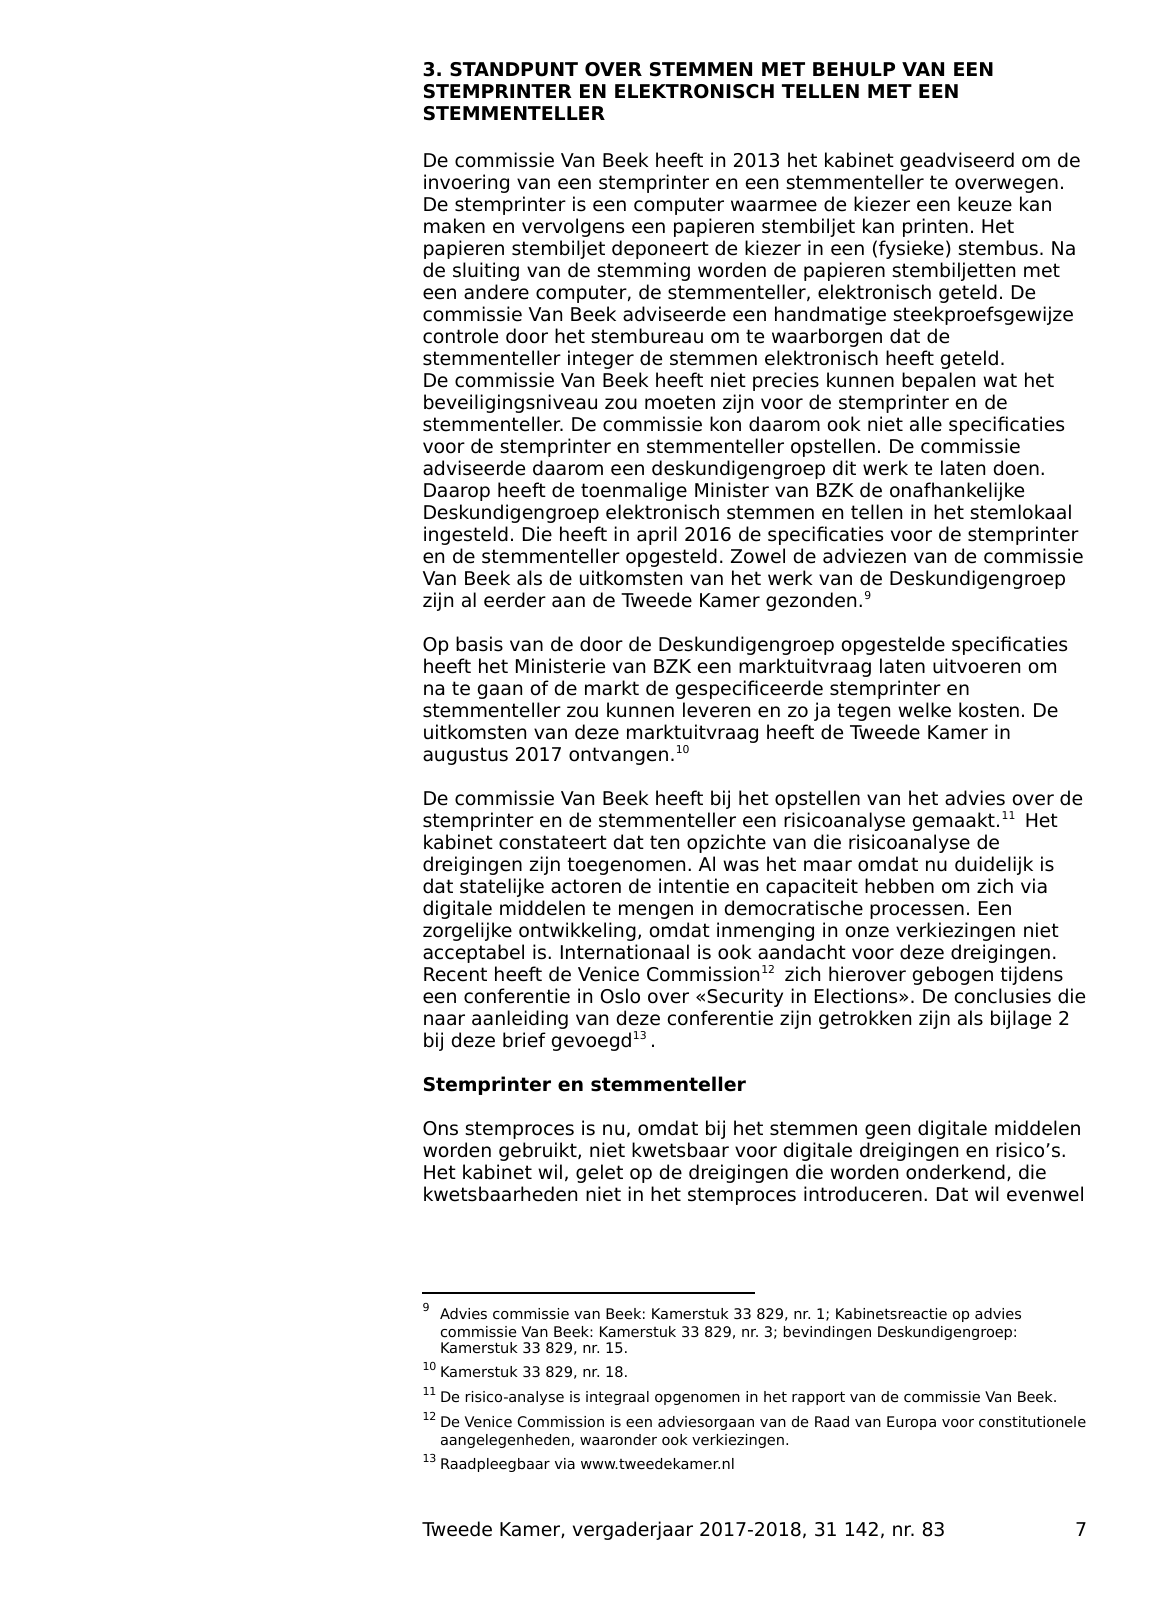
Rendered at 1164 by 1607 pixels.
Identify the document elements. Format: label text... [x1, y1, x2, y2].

text Op basis van de door de Deskundigengroep opgestelde specificaties heeft het Ministerie van BZK een marktuitvraag laten uitvoeren om na te gaan of de markt de gespecificeerde stemprinter en stemmenteller zou kunnen leveren en zo ja tegen welke kosten. De uitkomsten van deze marktuitvraag heeft de Tweede Kamer in augustus 2017 ontvangen. [422, 634, 1087, 766]
subtitle Stemprinter en stemmenteller [422, 1074, 1087, 1096]
text De risico-analyse is integraal opgenomen in het rapport van de commissie Van Beek. [422, 1385, 1087, 1407]
subtitle 3. STANDPUNT OVER STEMMEN MET BEHULP VAN EEN STEMPRINTER EN ELEKTRONISCH TELLEN MET EEN STEMMENTELLER [422, 59, 1087, 125]
text De commissie Van Beek heeft niet precies kunnen bepalen wat het beveiligingsniveau zou moeten zijn voor de stemprinter en de stemmenteller. De commissie kon daarom ook niet alle specificaties voor de stemprinter en stemmenteller opstellen. De commissie adviseerde daarom een deskundigengroep dit werk te laten doen. Daarop heeft de toenmalige Minister van BZK de onafhankelijke Deskundigengroep elektronisch stemmen en tellen in het stemlokaal ingesteld. Die heeft in april 2016 de specificaties voor de stemprinter en de stemmenteller opgesteld. Zowel de adviezen van de commissie Van Beek als de uitkomsten van het werk van de Deskundigengroep zijn al eerder aan de Tweede Kamer gezonden. [422, 370, 1087, 612]
text Ons stemproces is nu, omdat bij het stemmen geen digitale middelen worden gebruikt, niet kwetsbaar voor digitale dreigingen en risico’s. Het kabinet wil, gelet op de dreigingen die worden onderkend, die kwetsbaarheden niet in het stemproces introduceren. Dat wil evenwel [422, 1118, 1087, 1206]
text De Venice Commission is een adviesorgaan van de Raad van Europa voor constitutionele aangelegenheden, waaronder ook verkiezingen. [422, 1410, 1087, 1449]
text Raadpleegbaar via www.tweedekamer.nl [422, 1452, 1087, 1474]
text De commissie Van Beek heeft bij het opstellen van het advies over de stemprinter en de stemmenteller een risicoanalyse gemaakt. Het kabinet constateert dat ten opzichte van die risicoanalyse de dreigingen zijn toegenomen. Al was het maar omdat nu duidelijk is dat statelijke actoren de intentie en capaciteit hebben om zich via digitale middelen te mengen in democratische processen. Een zorgelijke ontwikkeling, omdat inmenging in onze verkiezingen niet acceptabel is. Internationaal is ook aandacht voor deze dreigingen. Recent heeft de Venice Commission zich hierover gebogen tijdens een conferentie in Oslo over «Security in Elections». De conclusies die naar aanleiding van deze conferentie zijn getrokken zijn als bijlage 2 bij deze brief gevoegd. [422, 788, 1087, 1052]
text Advies commissie van Beek: Kamerstuk 33 829, nr. 1; Kabinetsreactie op advies commissie Van Beek: Kamerstuk 33 829, nr. 3; bevindingen Deskundigengroep: Kamerstuk 33 829, nr. 15. [422, 1302, 1087, 1357]
text De commissie Van Beek heeft in 2013 het kabinet geadviseerd om de invoering van een stemprinter en een stemmenteller te overwegen. De stemprinter is een computer waarmee de kiezer een keuze kan maken en vervolgens een papieren stembiljet kan printen. Het papieren stembiljet deponeert de kiezer in een (fysieke) stembus. Na de sluiting van de stemming worden de papieren stembiljetten met een andere computer, de stemmenteller, elektronisch geteld. De commissie Van Beek adviseerde een handmatige steekproefsgewijze controle door het stembureau om te waarborgen dat de stemmenteller integer de stemmen elektronisch heeft geteld. [422, 150, 1087, 370]
text Kamerstuk 33 829, nr. 18. [422, 1360, 1087, 1382]
